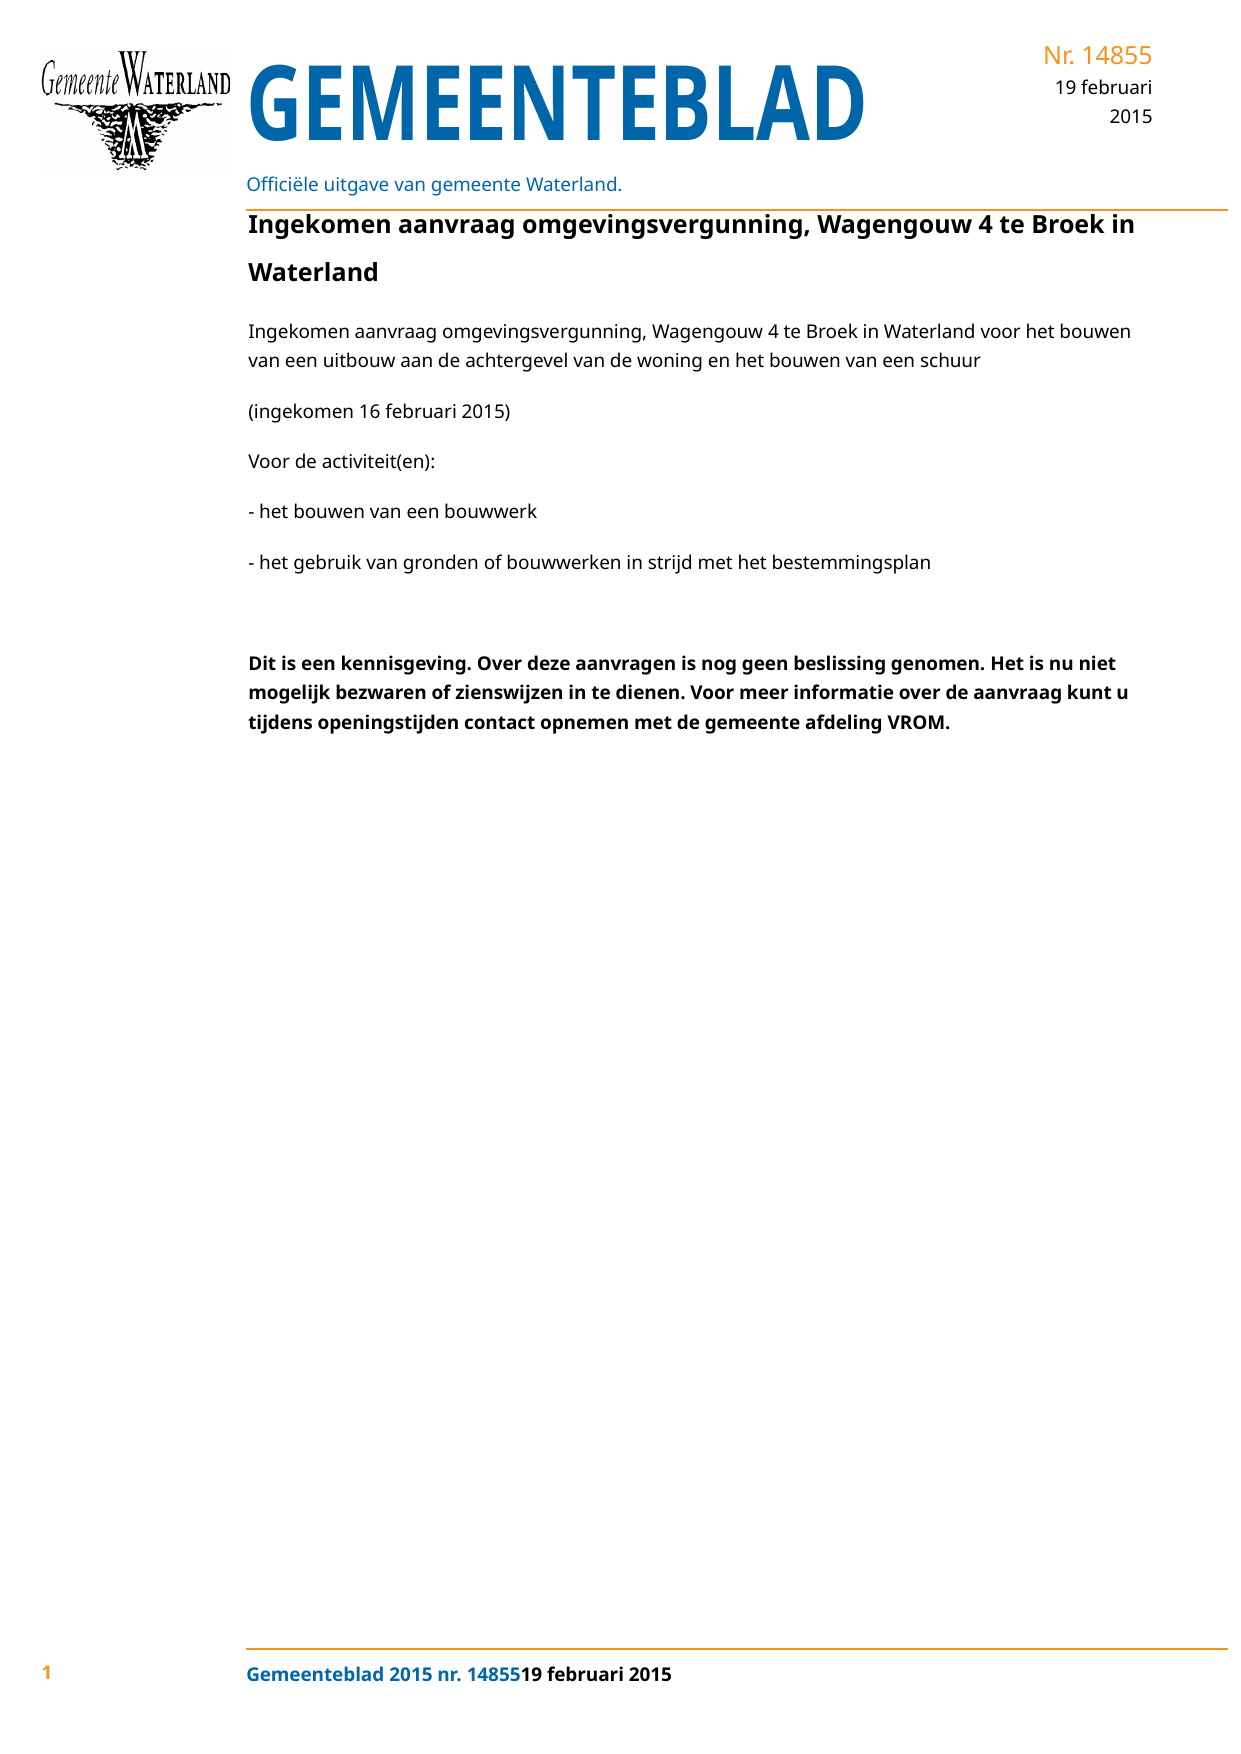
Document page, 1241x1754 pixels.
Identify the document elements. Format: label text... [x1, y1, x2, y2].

text - het bouwen van een bouwwerk [248, 499, 1152, 524]
text Ingekomen aanvraag omgevingsvergunning, Wagengouw 4 te Broek in Waterland voor het bouwen van een uitbouw aan de achtergevel van de woning en het bouwen van een schuur [248, 318, 1152, 373]
text Ingekomen aanvraag omgevingsvergunning, Wagengouw 4 te Broek in Waterland [248, 211, 1152, 288]
picture [41, 47, 231, 172]
text - het gebruik van gronden of bouwwerken in strijd met het bestemmingsplan [248, 549, 1152, 575]
text Voor de activiteit(en): [248, 448, 1152, 474]
text Dit is een kennisgeving. Over deze aanvragen is nog geen beslissing genomen. Het is nu niet mogelijk bezwaren of zienswijzen in te dienen. Voor meer informatie over de aanvraag kunt u tijdens openingstijden contact opnemen met de gemeente afdeling VROM. [248, 650, 1152, 735]
text (ingekomen 16 februari 2015) [248, 398, 1152, 424]
